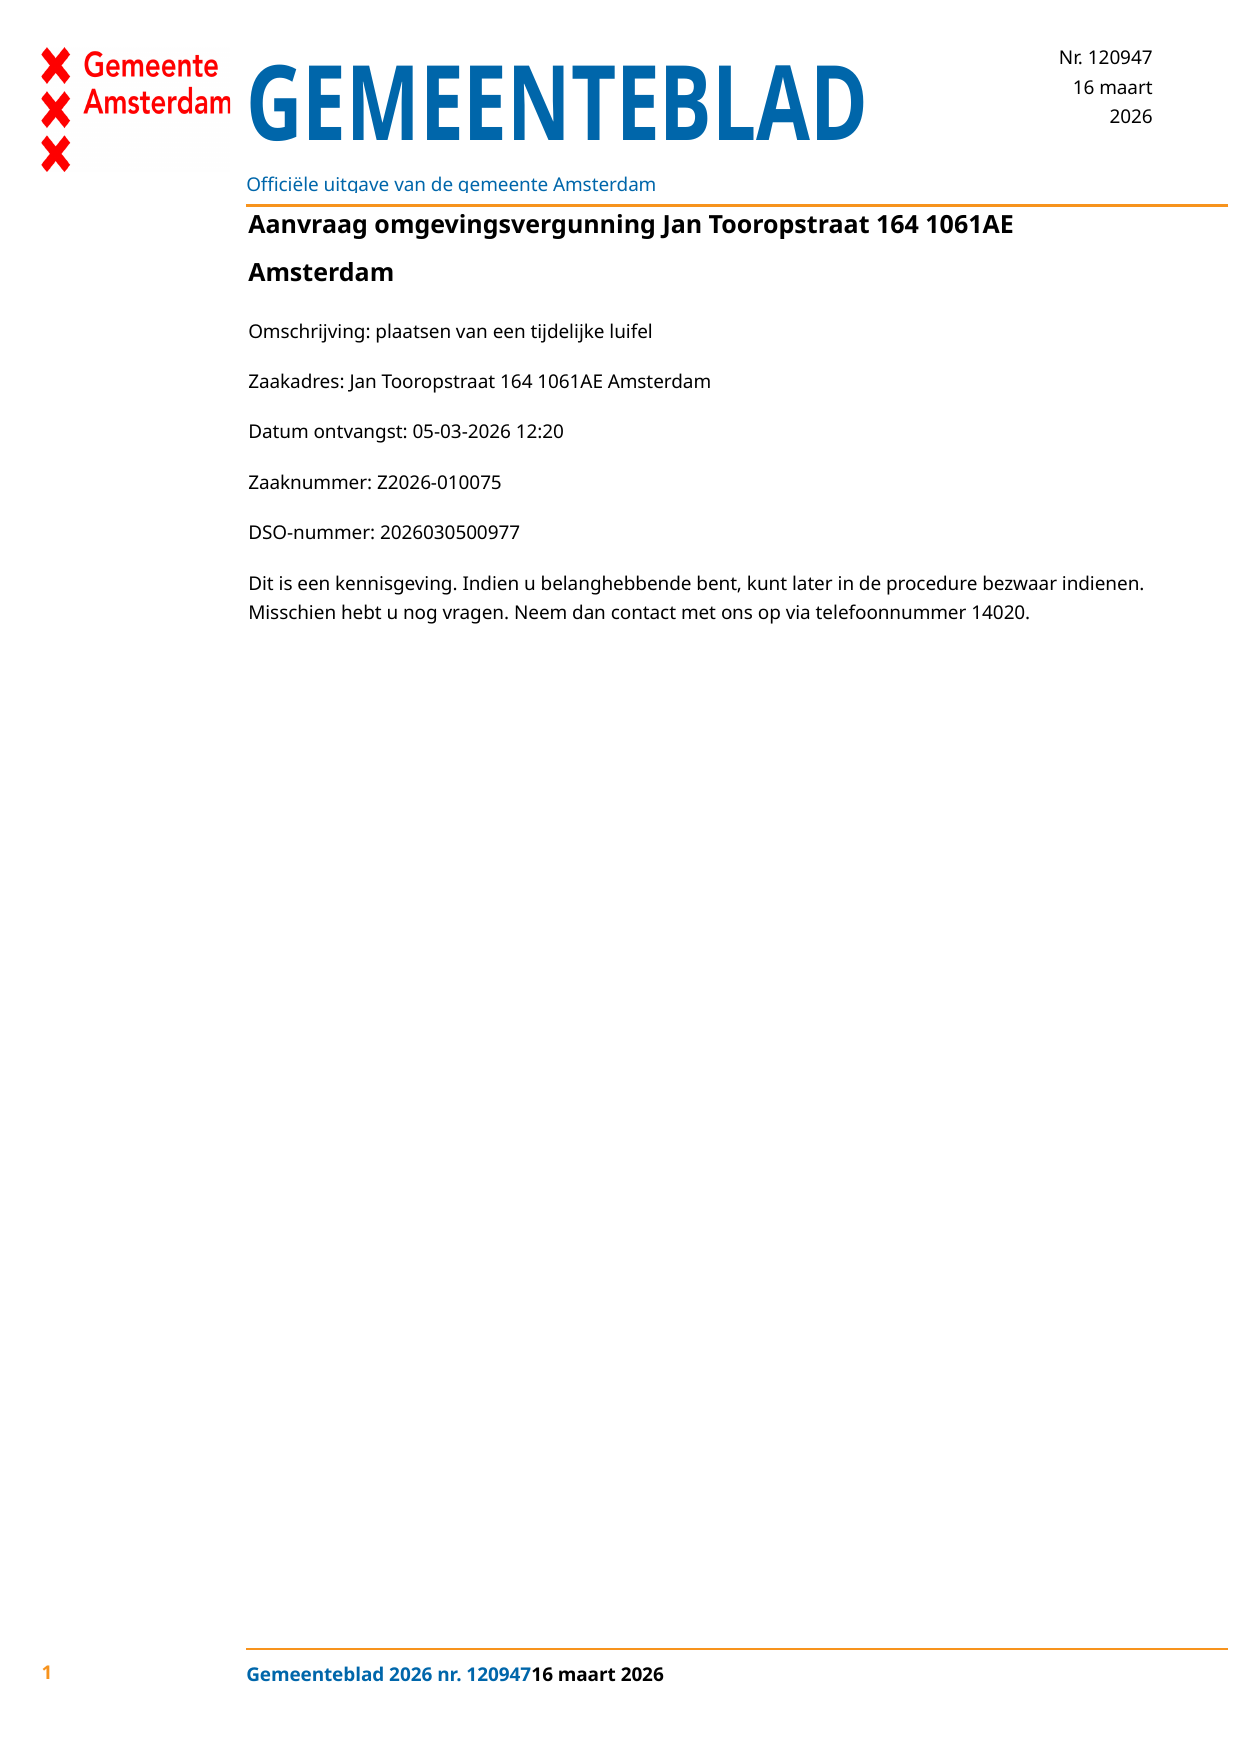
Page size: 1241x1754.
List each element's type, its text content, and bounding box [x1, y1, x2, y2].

text Aanvraag omgevingsvergunning Jan Tooropstraat 164 1061AE Amsterdam [248, 207, 1152, 288]
text Datum ontvangst: 05-03-2026 12:20 [248, 419, 1152, 444]
text Dit is een kennisgeving. Indien u belanghebbende bent, kunt later in de procedure bezwaar indienen. Misschien hebt u nog vragen. Neem dan contact met ons op via telefoonnummer 14020. [248, 570, 1152, 625]
text DSO-nummer: 2026030500977 [248, 519, 1152, 545]
text Omschrijving: plaatsen van een tijdelijke luifel [248, 318, 1152, 344]
picture [41, 47, 231, 172]
text Zaaknummer: Z2026-010075 [248, 469, 1152, 495]
text Zaakadres: Jan Tooropstraat 164 1061AE Amsterdam [248, 368, 1152, 394]
